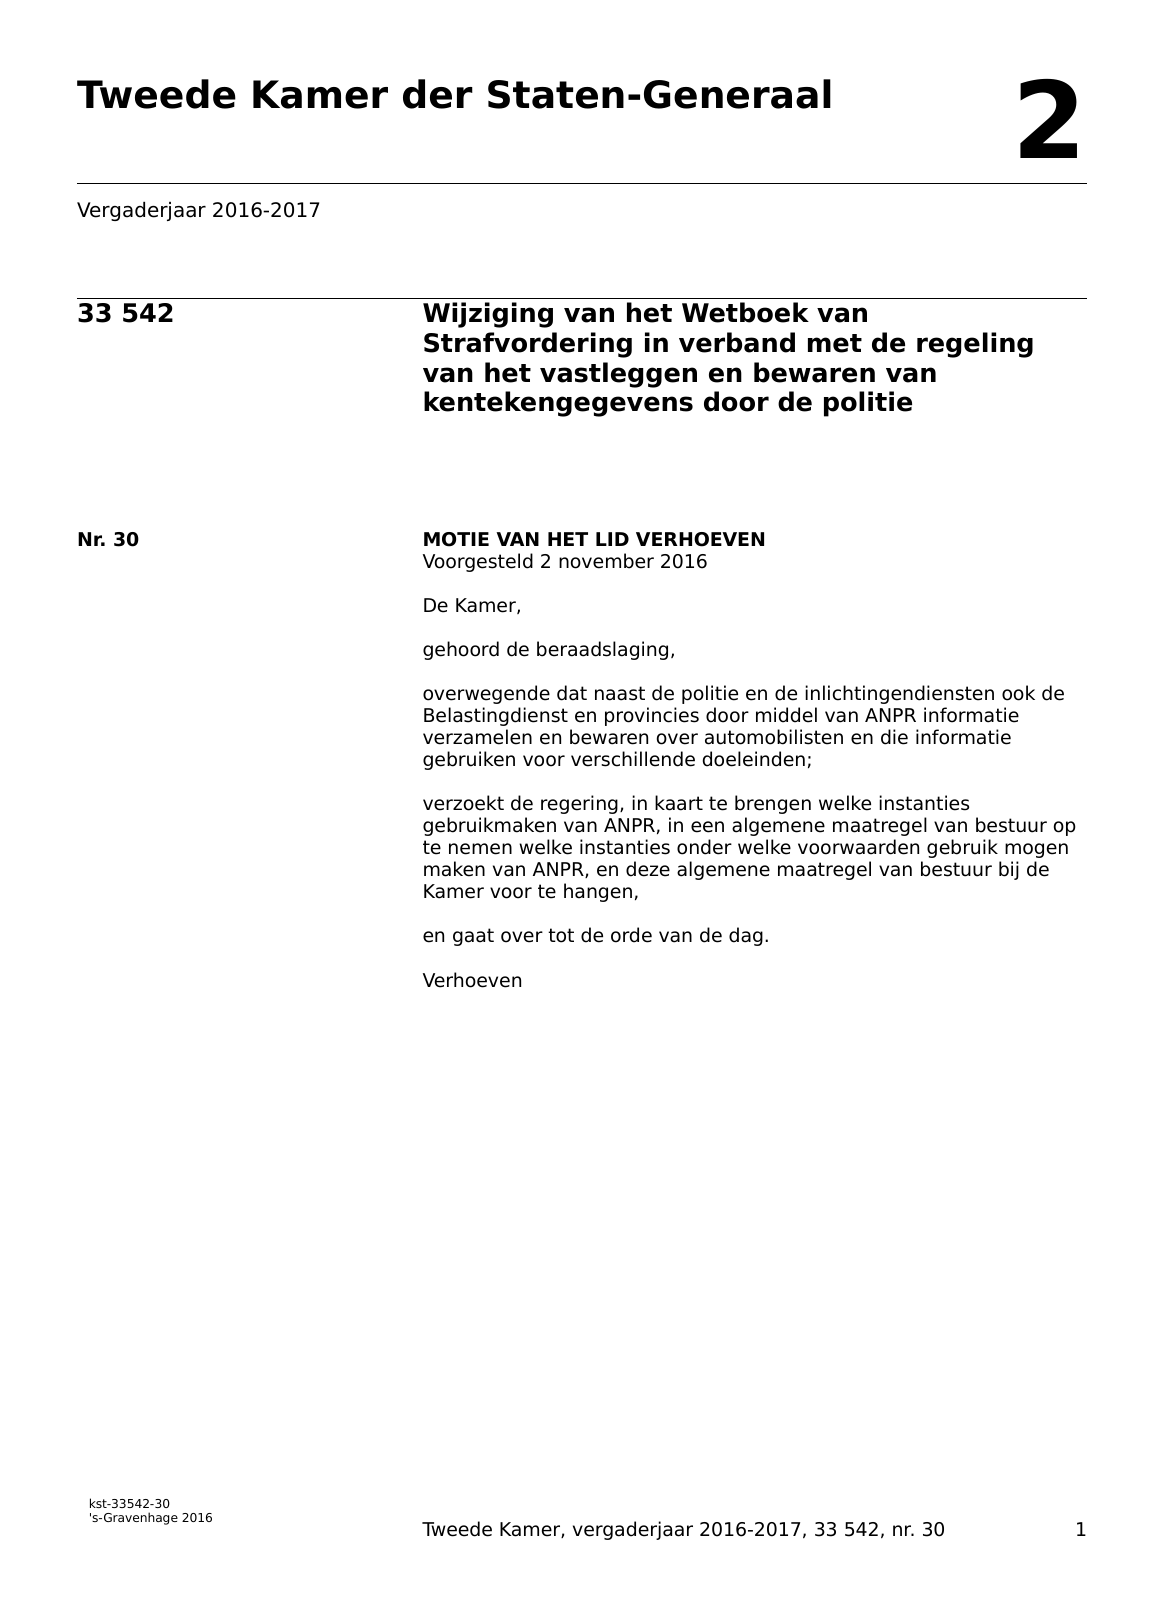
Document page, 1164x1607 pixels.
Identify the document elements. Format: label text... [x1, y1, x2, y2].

table_cell Vergaderjaar 2016-2017 [77, 184, 1087, 298]
subtitle Nr. 30 MOTIE VAN HET LID VERHOEVEN [77, 529, 1087, 551]
table_header 2 [886, 59, 1087, 183]
text kst-33542-30 [88, 1497, 323, 1511]
text verzoekt de regering, in kaart te brengen welke instanties gebruikmaken van ANPR, in een algemene maatregel van bestuur op te nemen welke instanties onder welke voorwaarden gebruik mogen maken van ANPR, en deze algemene maatregel van bestuur bij de Kamer voor te hangen, [422, 793, 1087, 903]
text Verhoeven [422, 969, 1087, 992]
text overwegende dat naast de politie en de inlichtingendiensten ook de Belastingdienst en provincies door middel van ANPR informatie verzamelen en bewaren over automobilisten en die informatie gebruiken voor verschillende doeleinden; [422, 683, 1087, 771]
text gehoord de beraadslaging, [422, 639, 1087, 661]
text De Kamer, [422, 595, 1087, 617]
text Voorgesteld 2 november 2016 [422, 551, 1087, 573]
subtitle 33 542 Wijziging van het Wetboek van Strafvordering in verband met de regeling van het vastleggen en bewaren van kentekengegevens door de politie [77, 299, 1087, 418]
table_header Tweede Kamer der Staten-Generaal [77, 59, 886, 183]
text 's-Gravenhage 2016 [88, 1511, 323, 1525]
text en gaat over tot de orde van de dag. [422, 925, 1087, 947]
